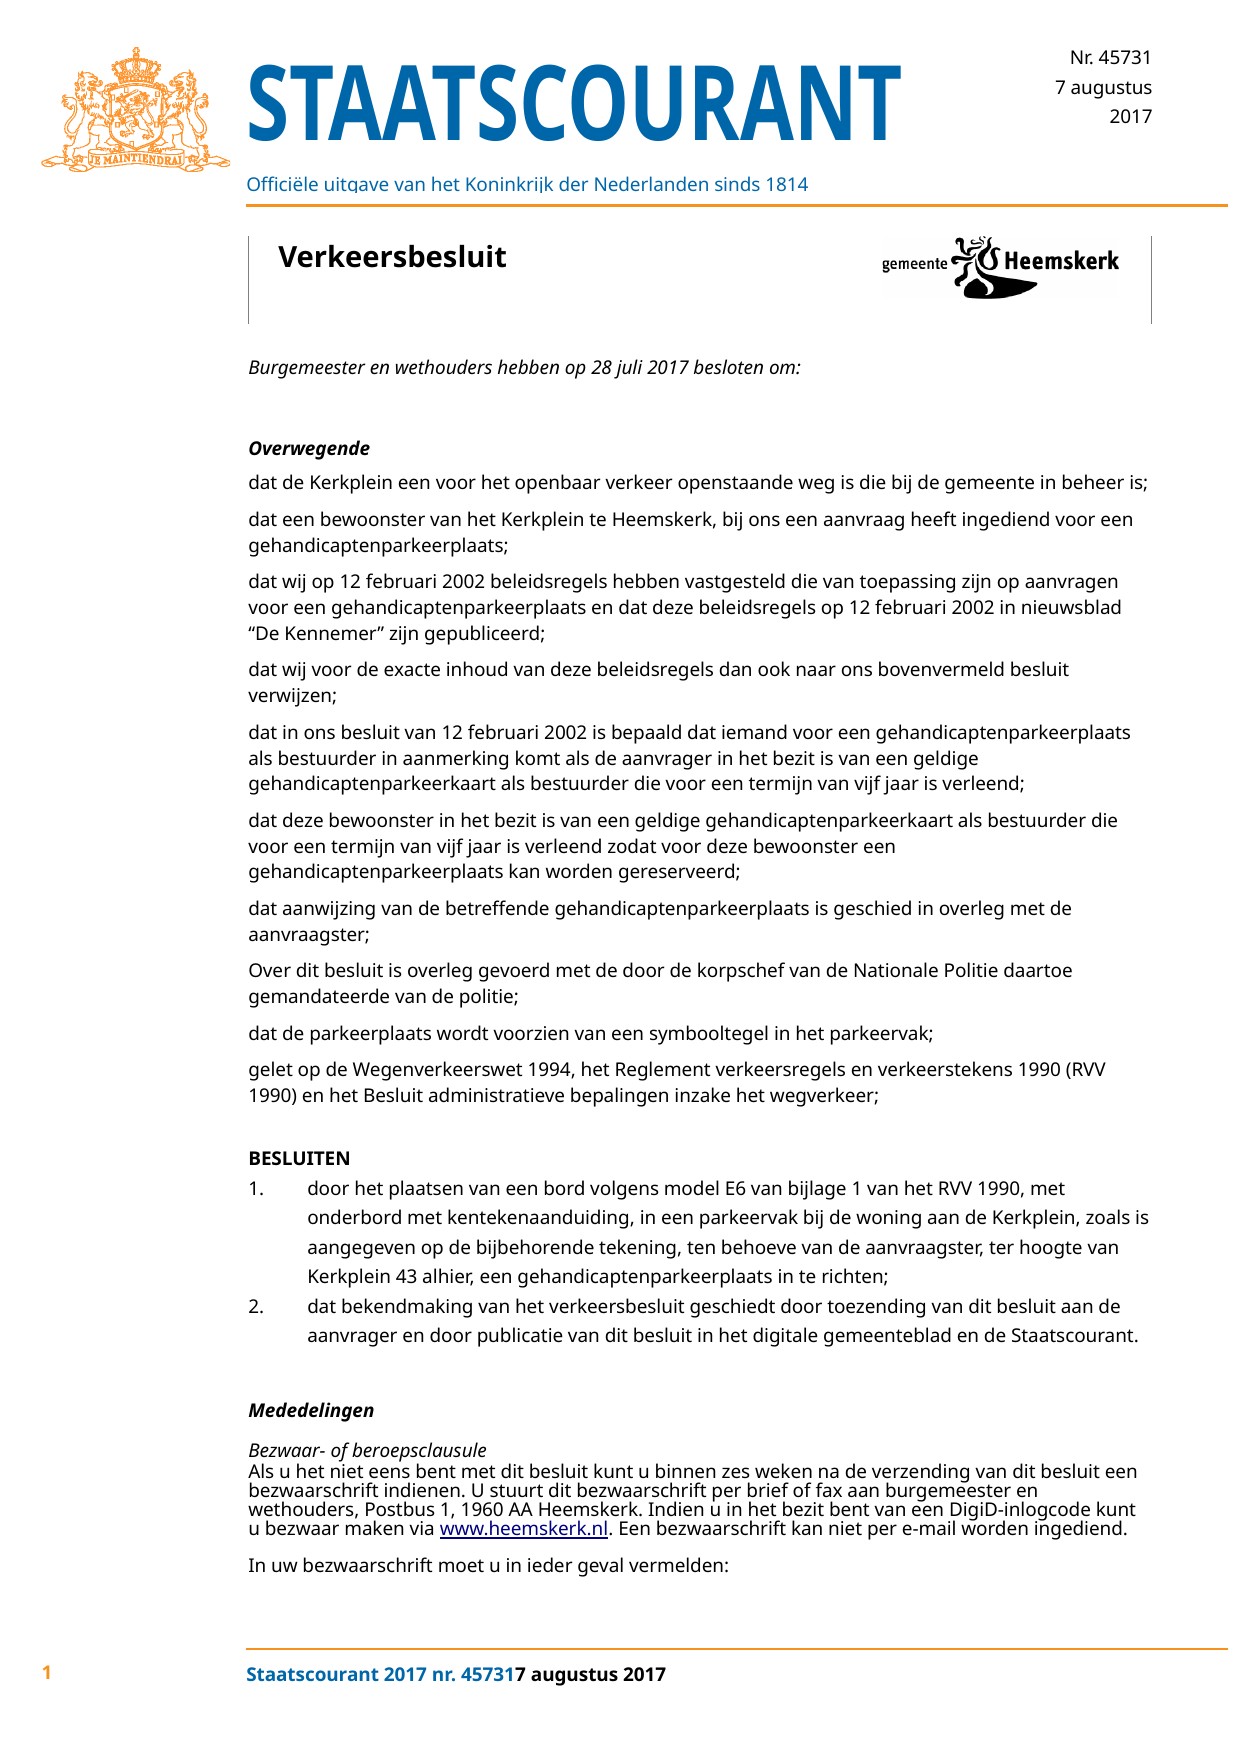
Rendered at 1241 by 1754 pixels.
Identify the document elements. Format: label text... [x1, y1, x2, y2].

picture [882, 236, 1119, 299]
text Mededelingen [248, 1398, 1152, 1423]
text gelet op de Wegenverkeerswet 1994, het Reglement verkeersregels en verkeerstekens 1990 (RVV 1990) en het Besluit administratieve bepalingen inzake het wegverkeer; [248, 1057, 1152, 1108]
text Bezwaar- of beroepsclausule [248, 1437, 1152, 1463]
list dat bekendmaking van het verkeersbesluit geschiedt door toezending van dit besluit aan de aanvrager en door publicatie van dit besluit in het digitale gemeenteblad en de Staatscourant. [248, 1293, 1152, 1348]
text dat wij op 12 februari 2002 beleidsregels hebben vastgesteld die van toepassing zijn op aanvragen voor een gehandicaptenparkeerplaats en dat deze beleidsregels op 12 februari 2002 in nieuwsblad “De Kennemer” zijn gepubliceerd; [248, 568, 1152, 646]
text dat een bewoonster van het Kerkplein te Heemskerk, bij ons een aanvraag heeft ingediend voor een gehandicaptenparkeerplaats; [248, 506, 1152, 557]
list door het plaatsen van een bord volgens model E6 van bijlage 1 van het RVV 1990, met onderbord met kentekenaanduiding, in een parkeervak bij de woning aan de Kerkplein, zoals is aangegeven op de bijbehorende tekening, ten behoeve van de aanvraagster, ter hoogte van Kerkplein 43 alhier, een gehandicaptenparkeerplaats in te richten; [248, 1175, 1152, 1289]
text In uw bezwaarschrift moet u in ieder geval vermelden: [248, 1557, 1152, 1577]
text dat de Kerkplein een ­voor het openbaar verkeer openstaande weg is die bij de gemeen­te in beheer is; [248, 469, 1152, 495]
text dat aanwijzing van de betreffende gehandicaptenparkeerplaats is geschied in overleg met de aanvraagster; [248, 895, 1152, 947]
text Overwegende [248, 435, 1152, 461]
table_header [850, 236, 1151, 324]
text BESLUITEN [248, 1145, 1152, 1171]
text dat de parkeerplaats wordt voorzien van een symbooltegel in het parkeervak; [248, 1020, 1152, 1046]
text Over dit besluit is overleg gevoerd met de door de korpschef van de Nationale Politie daartoe gemandateerde van de politie; [248, 958, 1152, 1009]
text dat wij voor de exacte inhoud van deze beleidsregels dan ook naar ons bovenvermeld besluit verwijzen; [248, 657, 1152, 708]
text dat in ons besluit van 12 februari 2002 is bepaald dat iemand voor een gehandicaptenparkeerplaats als bestuurder in aanmerking komt als de aanvrager in het bezit is van een geldige gehandicaptenparkeerkaart als bestuurder die voor een termijn van vijf jaar is verleend; [248, 719, 1152, 796]
text dat deze bewoonster in het bezit is van een geldige gehandicaptenparkeerkaart als bestuurder die voor een termijn van vijf jaar is verleend zodat voor deze bewoonster een gehandicaptenparkeerplaats kan worden gereserveerd; [248, 807, 1152, 884]
text Burgemeester en wethouders hebben op 28 juli 2017 besloten om: [248, 354, 1152, 380]
text Als u het niet eens bent met dit besluit kunt u binnen zes weken na de verzending van dit besluit een bezwaarschrift indienen. U stuurt dit bezwaarschrift per brief of fax aan burgemeester en wethouders, Postbus 1, 1960 AA Heemskerk. Indien u in het bezit bent van een DigiD-inlogcode kunt u bezwaar maken via www.heemskerk.nl. Een bezwaarschrift kan niet per e-mail worden ingediend. [248, 1463, 1152, 1540]
table_header Verkeersbesluit [249, 236, 850, 324]
picture [41, 47, 231, 172]
